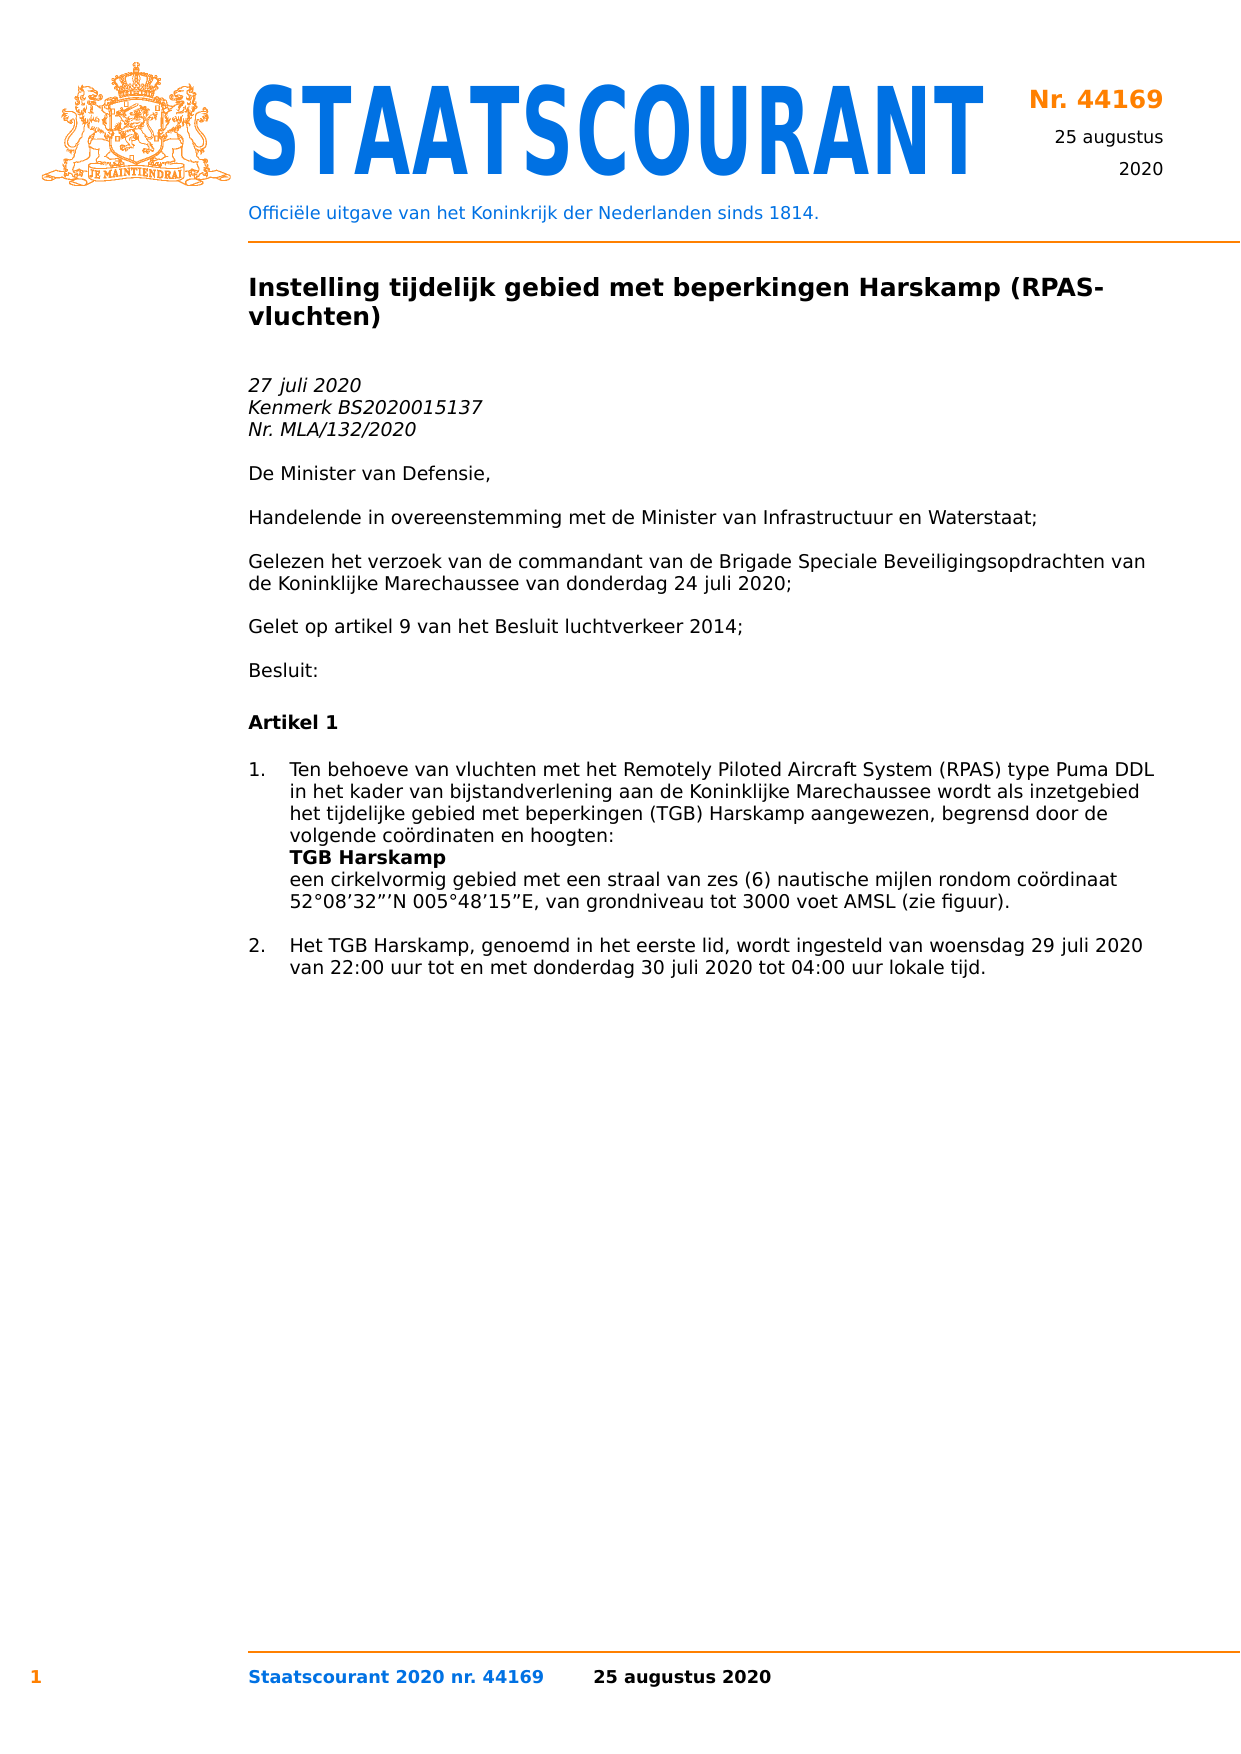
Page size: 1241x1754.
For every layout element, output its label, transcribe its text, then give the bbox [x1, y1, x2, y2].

text Handelende in overeenstemming met de Minister van Infrastructuur en Waterstaat; [248, 507, 1163, 529]
text 1. Ten behoeve van vluchten met het Remotely Piloted Aircraft System (RPAS) type Puma DDL in het kader van bijstandverlening aan de Koninklijke Marechaussee wordt als inzetgebied het tijdelijke gebied met beperkingen (TGB) Harskamp aangewezen, begrensd door de volgende coördinaten en hoogten: [248, 759, 1163, 847]
text Nr. MLA/132/2020 [248, 419, 1163, 441]
subtitle Artikel 1 [248, 712, 1163, 734]
text Besluit: [248, 660, 1163, 682]
text een cirkelvormig gebied met een straal van zes (6) nautische mijlen rondom coördinaat 52°08’32”’N 005°48’15”E, van grondniveau tot 3000 voet AMSL (zie figuur). [289, 869, 1163, 913]
table_cell Officiële uitgave van het Koninkrijk der Nederlanden sinds 1814. [248, 203, 1240, 241]
text Kenmerk BS2020015137 [248, 397, 1163, 419]
text TGB Harskamp [289, 847, 1163, 869]
text 27 juli 2020 [248, 375, 1163, 397]
table_header Nr. 44169 [998, 62, 1240, 121]
table_header STAATSCOURANT [248, 62, 998, 203]
picture [41, 62, 231, 186]
text Gelet op artikel 9 van het Besluit luchtverkeer 2014; [248, 616, 1163, 638]
table_cell 25 augustus [998, 121, 1240, 153]
text De Minister van Defensie, [248, 463, 1163, 485]
subtitle Instelling tijdelijk gebied met beperkingen Harskamp (RPAS-vluchten) [248, 273, 1163, 331]
text Gelezen het verzoek van de commandant van de Brigade Speciale Beveiligingsopdrachten van de Koninklijke Marechaussee van donderdag 24 juli 2020; [248, 551, 1163, 594]
text 2. Het TGB Harskamp, genoemd in het eerste lid, wordt ingesteld van woensdag 29 juli 2020 van 22:00 uur tot en met donderdag 30 juli 2020 tot 04:00 uur lokale tijd. [248, 935, 1163, 979]
table_cell 2020 [998, 153, 1240, 203]
table_header [25, 62, 248, 241]
